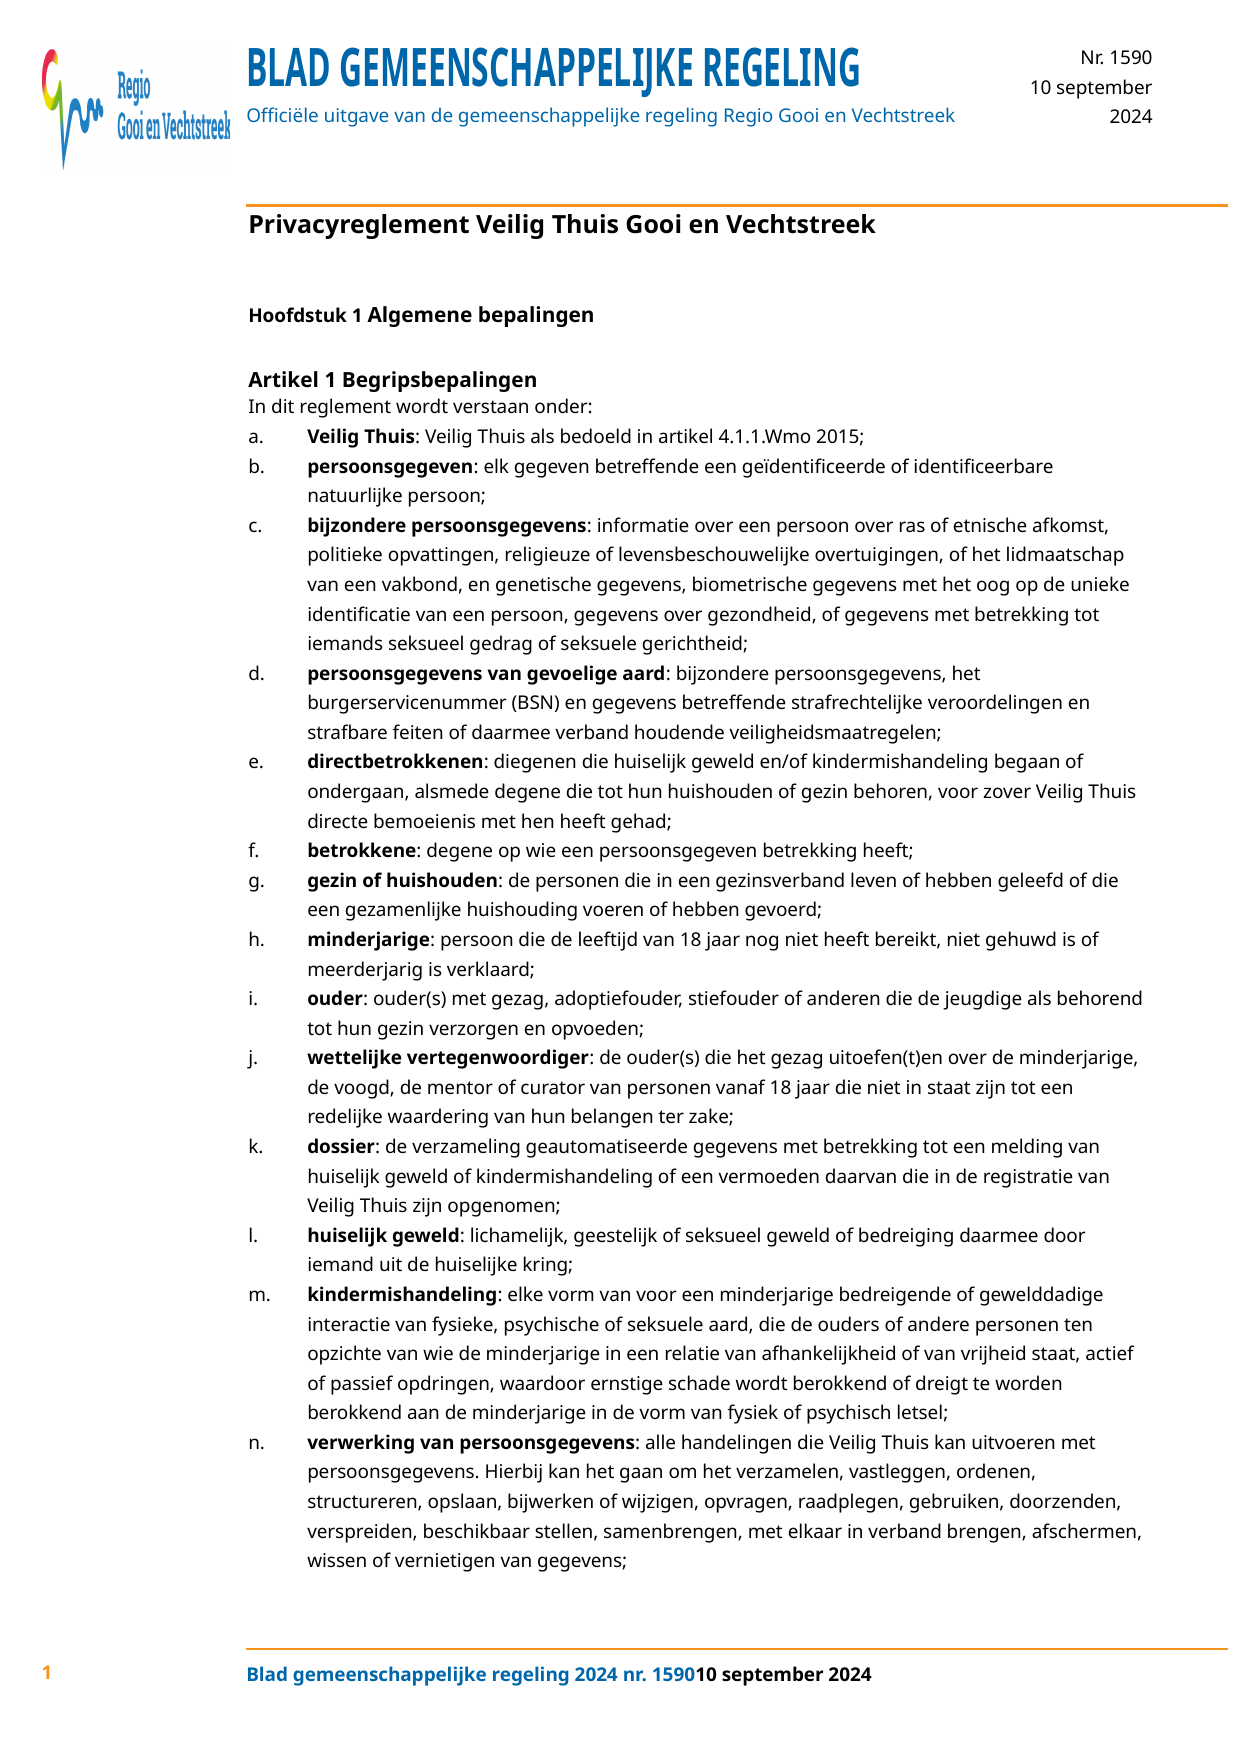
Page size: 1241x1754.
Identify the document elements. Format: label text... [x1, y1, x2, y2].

list wettelijke vertegenwoordiger: de ouder(s) die het gezag uitoefen(t)en over de minderjarige, de voogd, de mentor of curator van personen vanaf 18 jaar die niet in staat zijn tot een redelijke waardering van hun belangen ter zake; [248, 1044, 1152, 1129]
list directbetrokkenen: diegenen die huiselijk geweld en/of kindermishandeling begaan of ondergaan, alsmede degene die tot hun huishouden of gezin behoren, voor zover Veilig Thuis directe bemoeienis met hen heeft gehad; [248, 749, 1152, 833]
picture [41, 47, 231, 172]
list ouder: ouder(s) met gezag, adoptiefouder, stiefouder of anderen die de jeugdige als behorend tot hun gezin verzorgen en opvoeden; [248, 985, 1152, 1041]
list minderjarige: persoon die de leeftijd van 18 jaar nog niet heeft bereikt, niet gehuwd is of meerderjarig is verklaard; [248, 926, 1152, 981]
text Hoofdstuk 1 Algemene bepalingen [248, 300, 1152, 328]
list Veilig Thuis: Veilig Thuis als bedoeld in artikel 4.1.1.Wmo 2015; [248, 423, 1152, 449]
list betrokkene: degene op wie een persoonsgegeven betrekking heeft; [248, 837, 1152, 863]
text In dit reglement wordt verstaan onder: [248, 394, 1152, 419]
text Privacyreglement Veilig Thuis Gooi en Vechtstreek [248, 207, 1152, 241]
list persoonsgegeven: elk gegeven betreffende een geïdentificeerde of identificeerbare natuurlijke persoon; [248, 453, 1152, 508]
list kindermishandeling: elke vorm van voor een minderjarige bedreigende of gewelddadige interactie van fysieke, psychische of seksuele aard, die de ouders of andere personen ten opzichte van wie de minderjarige in een relatie van afhankelijkheid of van vrijheid staat, actief of passief opdringen, waardoor ernstige schade wordt berokkend of dreigt te worden berokkend aan de minderjarige in de vorm van fysiek of psychisch letsel; [248, 1281, 1152, 1425]
list bijzondere persoonsgegevens: informatie over een persoon over ras of etnische afkomst, politieke opvattingen, religieuze of levensbeschouwelijke overtuigingen, of het lidmaatschap van een vakbond, en genetische gegevens, biometrische gegevens met het oog op de unieke identificatie van een persoon, gegevens over gezondheid, of gegevens met betrekking tot iemands seksueel gedrag of seksuele gerichtheid; [248, 512, 1152, 656]
text Artikel 1 Begripsbepalingen [248, 365, 1152, 394]
list dossier: de verzameling geautomatiseerde gegevens met betrekking tot een melding van huiselijk geweld of kindermishandeling of een vermoeden daarvan die in de registratie van Veilig Thuis zijn opgenomen; [248, 1133, 1152, 1218]
list gezin of huishouden: de personen die in een gezinsverband leven of hebben geleefd of die een gezamenlijke huishouding voeren of hebben gevoerd; [248, 867, 1152, 922]
list persoonsgegevens van gevoelige aard: bijzondere persoonsgegevens, het burgerservicenummer (BSN) en gegevens betreffende strafrechtelijke veroordelingen en strafbare feiten of daarmee verband houdende veiligheidsmaatregelen; [248, 660, 1152, 745]
list huiselijk geweld: lichamelijk, geestelijk of seksueel geweld of bedreiging daarmee door iemand uit de huiselijke kring; [248, 1222, 1152, 1277]
list verwerking van persoonsgegevens: alle handelingen die Veilig Thuis kan uitvoeren met persoonsgegevens. Hierbij kan het gaan om het verzamelen, vastleggen, ordenen, structureren, opslaan, bijwerken of wijzigen, opvragen, raadplegen, gebruiken, doorzenden, verspreiden, beschikbaar stellen, samenbrengen, met elkaar in verband brengen, afschermen, wissen of vernietigen van gegevens; [248, 1429, 1152, 1573]
